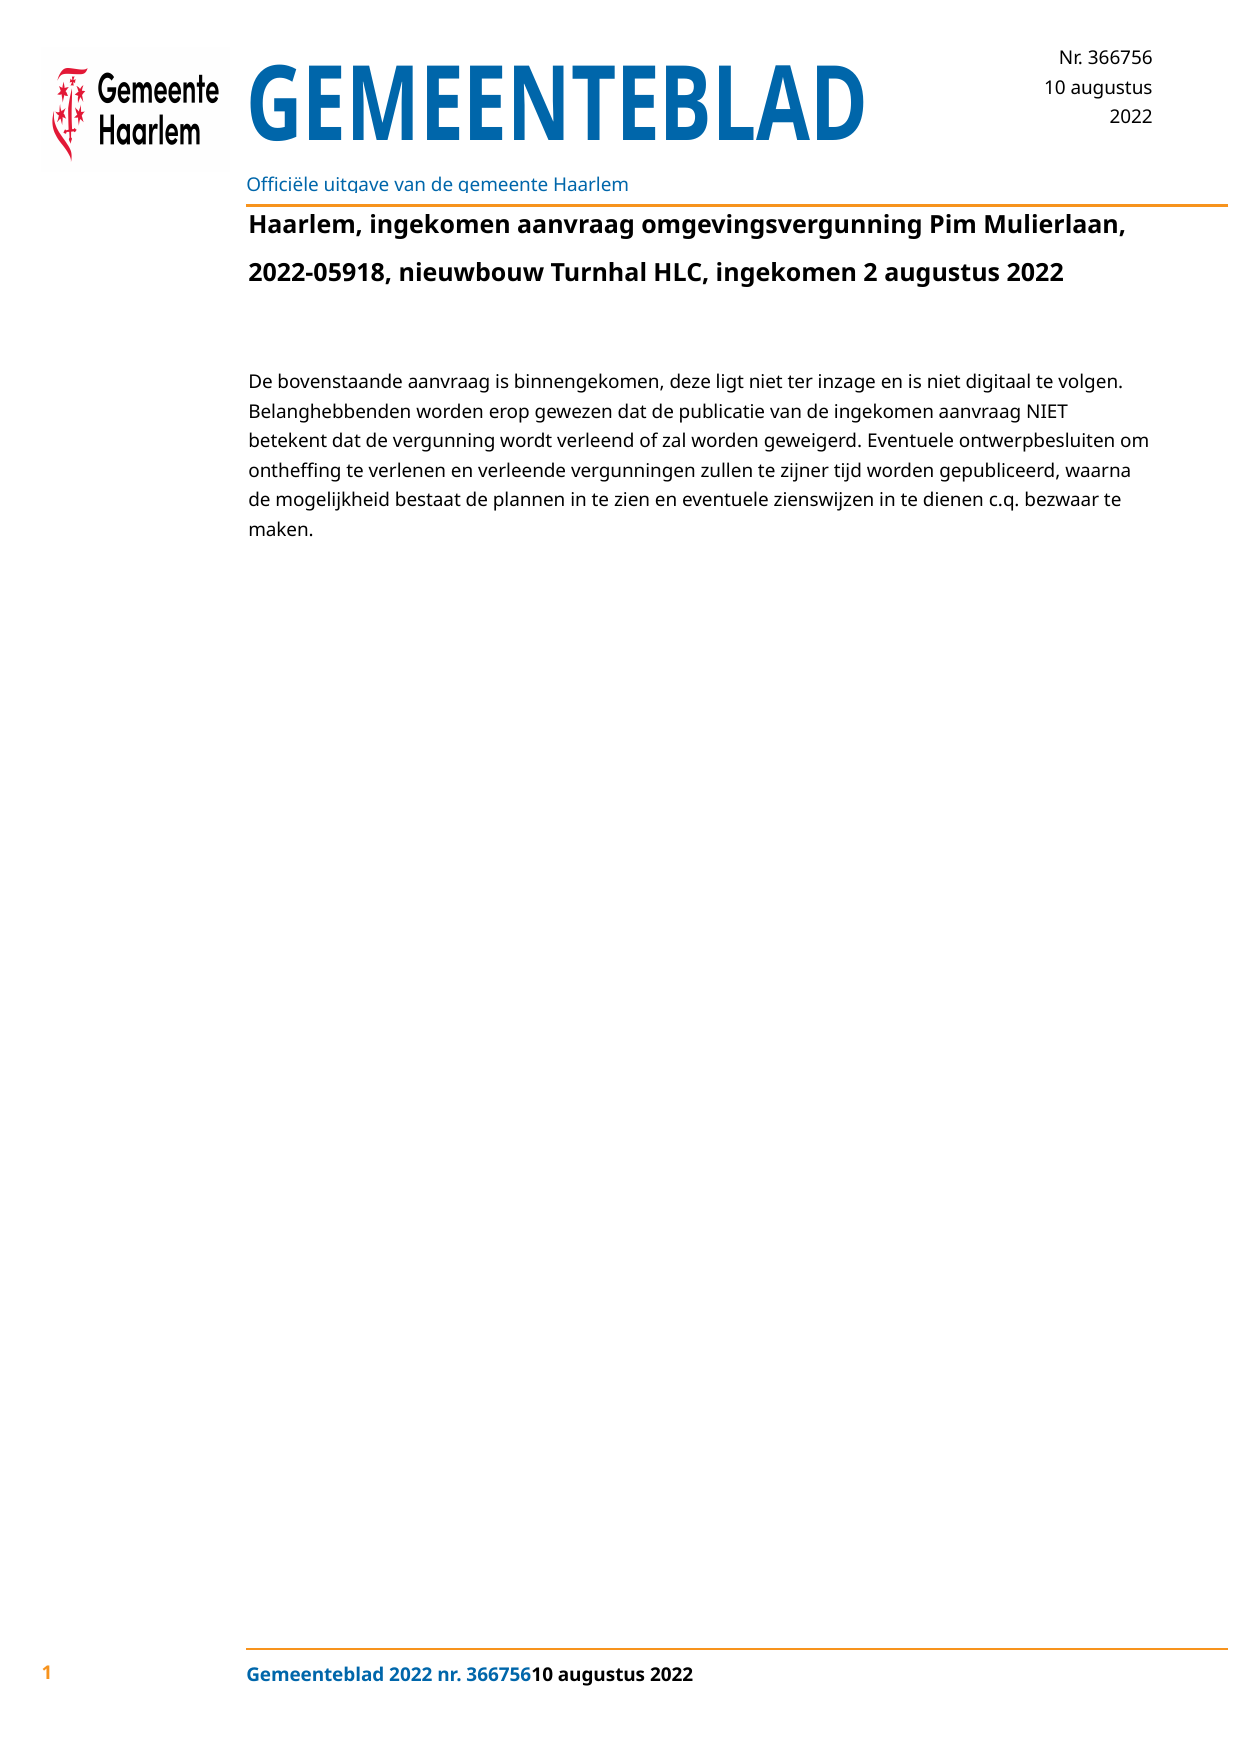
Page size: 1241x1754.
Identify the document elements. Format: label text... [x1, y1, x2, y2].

text Haarlem, ingekomen aanvraag omgevingsvergunning Pim Mulierlaan, 2022-05918, nieuwbouw Turnhal HLC, ingekomen 2 augustus 2022 [248, 207, 1152, 288]
text De bovenstaande aanvraag is binnengekomen, deze ligt niet ter inzage en is niet digitaal te volgen. Belanghebbenden worden erop gewezen dat de publicatie van de ingekomen aanvraag NIET betekent dat de vergunning wordt verleend of zal worden geweigerd. Eventuele ontwerpbesluiten om ontheffing te verlenen en verleende vergunningen zullen te zijner tijd worden gepubliceerd, waarna de mogelijkheid bestaat de plannen in te zien en eventuele zienswijzen in te dienen c.q. bezwaar te maken. [248, 368, 1152, 542]
picture [41, 47, 231, 172]
